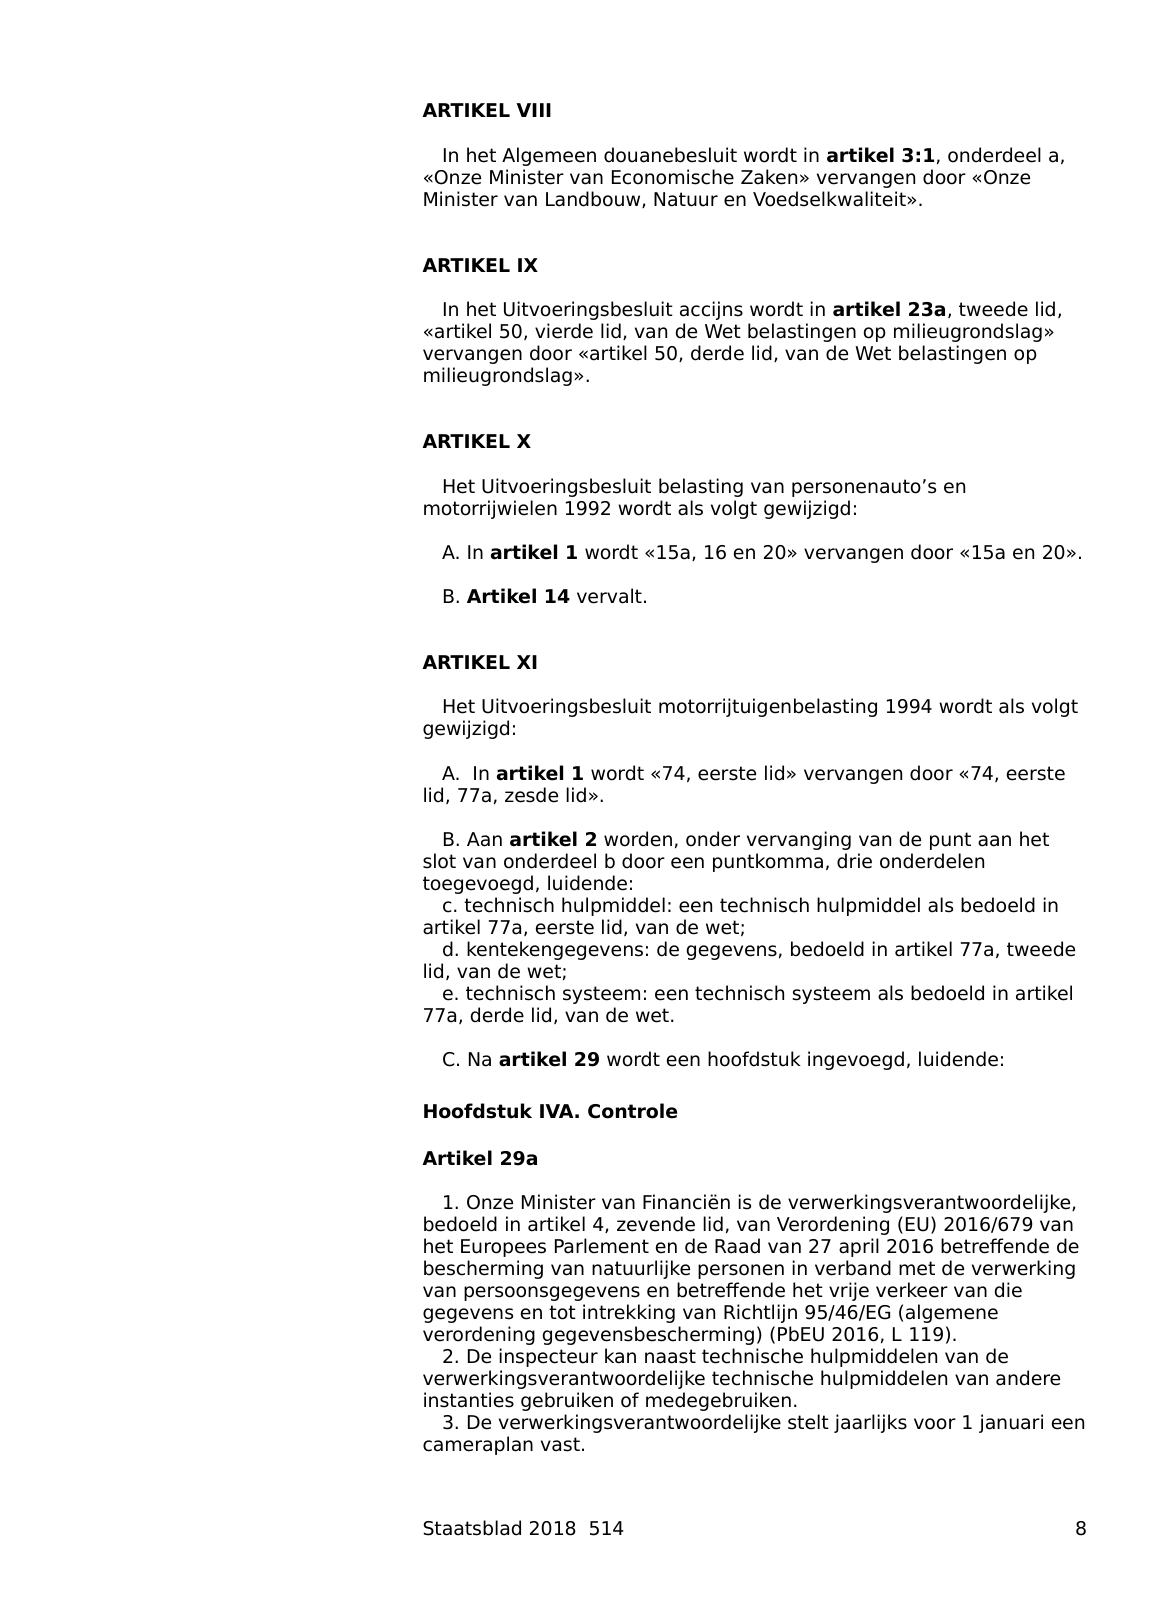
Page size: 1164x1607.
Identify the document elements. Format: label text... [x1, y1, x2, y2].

text B. Aan artikel 2 worden, onder vervanging van de punt aan het slot van onderdeel b door een puntkomma, drie onderdelen toegevoegd, luidende: [422, 829, 1087, 894]
subtitle ARTIKEL IX [422, 255, 1087, 277]
text 1. Onze Minister van Financiën is de verwerkingsverantwoordelijke, bedoeld in artikel 4, zevende lid, van Verordening (EU) 2016/679 van het Europees Parlement en de Raad van 27 april 2016 betreffende de bescherming van natuurlijke personen in verband met de verwerking van persoonsgegevens en betreffende het vrije verkeer van die gegevens en tot intrekking van Richtlijn 95/46/EG (algemene verordening gegevensbescherming) (PbEU 2016, L 119). [422, 1192, 1087, 1346]
subtitle ARTIKEL XI [422, 652, 1087, 674]
text c. technisch hulpmiddel: een technisch hulpmiddel als bedoeld in artikel 77a, eerste lid, van de wet; [422, 894, 1087, 938]
text 3. De verwerkingsverantwoordelijke stelt jaarlijks voor 1 januari een cameraplan vast. [422, 1412, 1087, 1456]
text Het Uitvoeringsbesluit motorrijtuigenbelasting 1994 wordt als volgt gewijzigd: [422, 696, 1087, 740]
text In het Uitvoeringsbesluit accijns wordt in artikel 23a, tweede lid, «artikel 50, vierde lid, van de Wet belastingen op milieugrondslag» vervangen door «artikel 50, derde lid, van de Wet belastingen op milieugrondslag». [422, 299, 1087, 387]
text Het Uitvoeringsbesluit belasting van personenauto’s en motorrijwielen 1992 wordt als volgt gewijzigd: [422, 476, 1087, 519]
text A. In artikel 1 wordt «74, eerste lid» vervangen door «74, eerste lid, 77a, zesde lid». [422, 762, 1087, 806]
subtitle ARTIKEL X [422, 431, 1087, 453]
text In het Algemeen douanebesluit wordt in artikel 3:1, onderdeel a, «Onze Minister van Economische Zaken» vervangen door «Onze Minister van Landbouw, Natuur en Voedselkwaliteit». [422, 144, 1087, 211]
text e. technisch systeem: een technisch systeem als bedoeld in artikel 77a, derde lid, van de wet. [422, 982, 1087, 1026]
text C. Na artikel 29 wordt een hoofdstuk ingevoegd, luidende: [422, 1049, 1087, 1071]
text A. In artikel 1 wordt «15a, 16 en 20» vervangen door «15a en 20». [422, 542, 1087, 564]
text 2. De inspecteur kan naast technische hulpmiddelen van de verwerkingsverantwoordelijke technische hulpmiddelen van andere instanties gebruiken of medegebruiken. [422, 1346, 1087, 1412]
subtitle Artikel 29a [422, 1148, 1087, 1169]
subtitle ARTIKEL VIII [422, 100, 1087, 122]
subtitle Hoofdstuk IVA. Controle [422, 1101, 1087, 1123]
text d. kentekengegevens: de gegevens, bedoeld in artikel 77a, tweede lid, van de wet; [422, 938, 1087, 982]
text B. Artikel 14 vervalt. [422, 586, 1087, 608]
